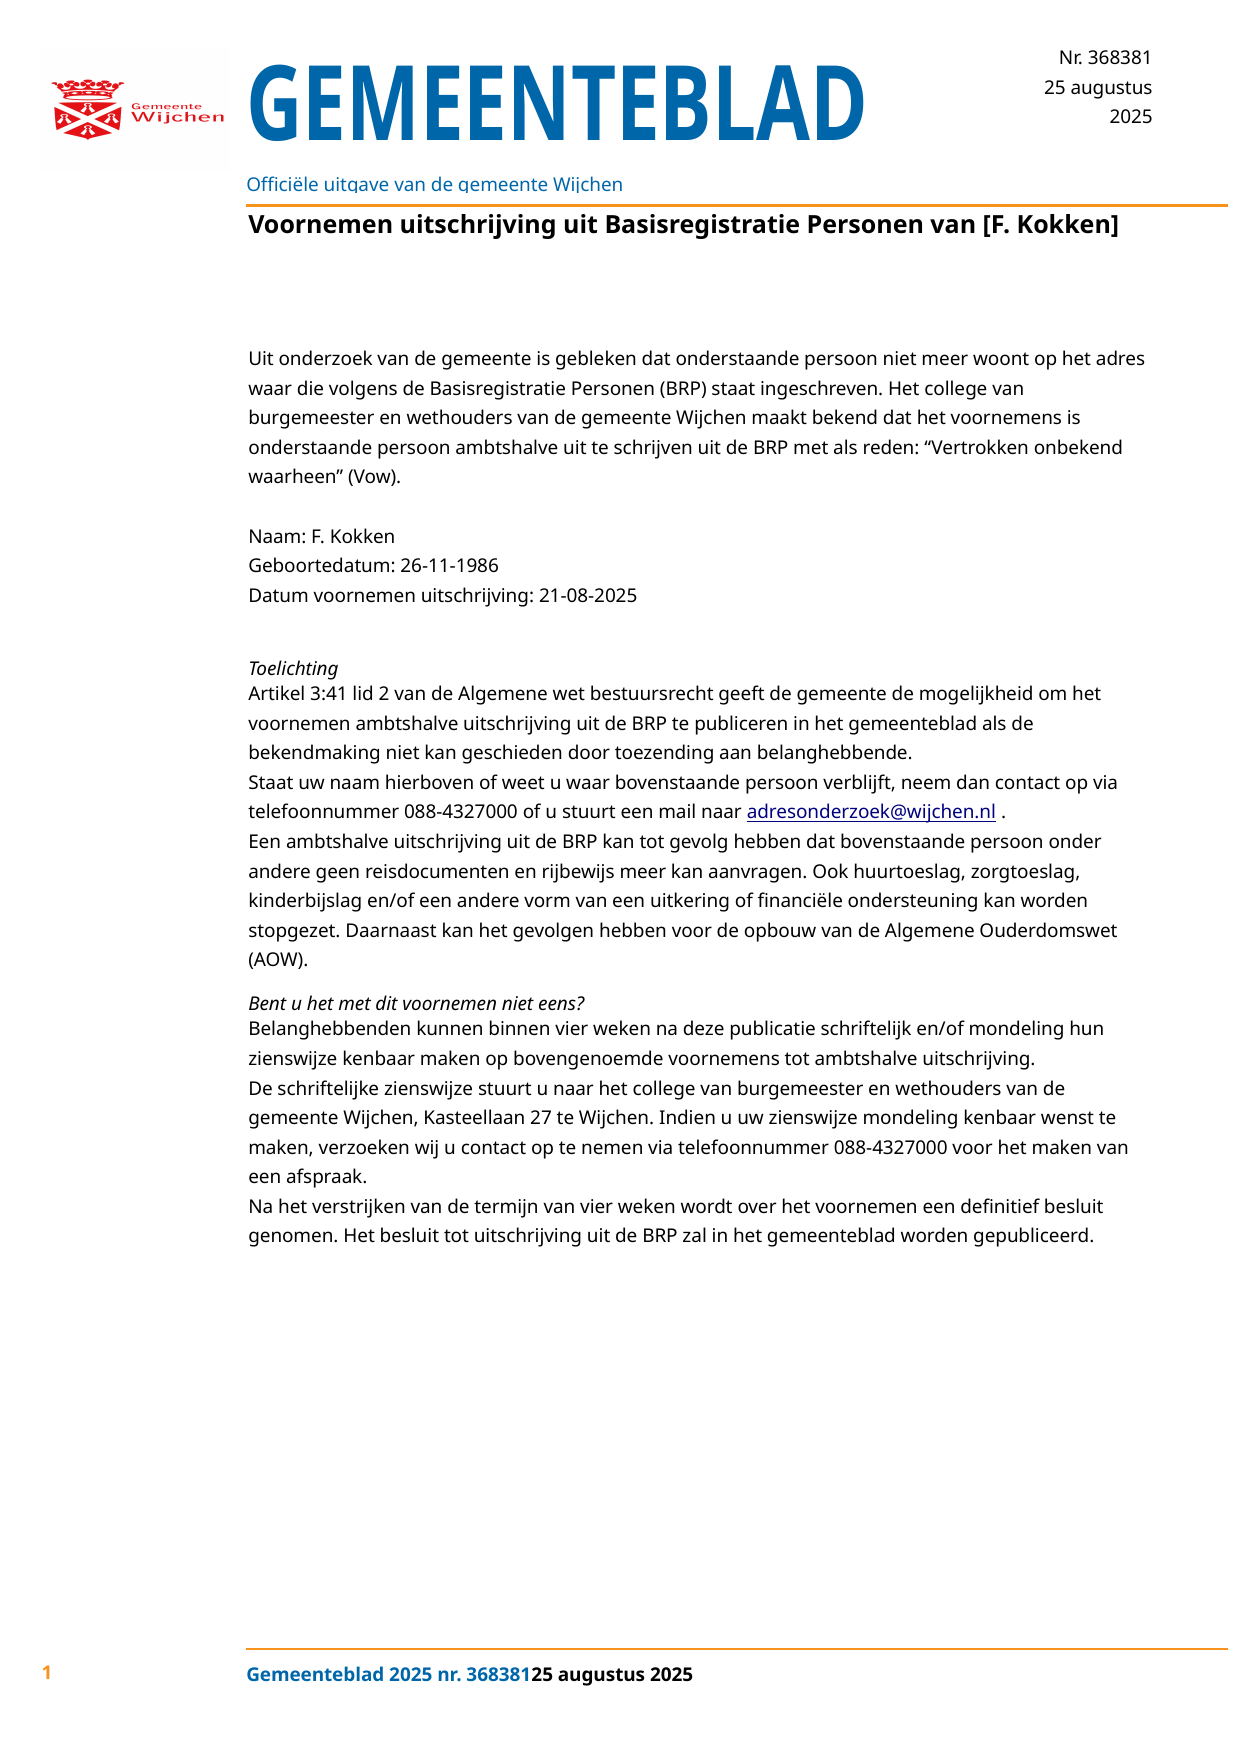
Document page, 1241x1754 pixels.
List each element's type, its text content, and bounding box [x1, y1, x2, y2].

text Geboortedatum: 26-11-1986 [248, 552, 1152, 578]
text De schriftelijke zienswijze stuurt u naar het college van burgemeester en wethouders van de gemeente Wijchen, Kasteellaan 27 te Wijchen. Indien u uw zienswijze mondeling kenbaar wenst te maken, verzoeken wij u contact op te nemen via telefoonnummer 088-4327000 voor het maken van een afspraak. [248, 1075, 1152, 1189]
text Uit onderzoek van de gemeente is gebleken dat onderstaande persoon niet meer woont op het adres waar die volgens de Basisregistratie Personen (BRP) staat ingeschreven. Het college van burgemeester en wethouders van de gemeente Wijchen maakt bekend dat het voornemens is onderstaande persoon ambtshalve uit te schrijven uit de BRP met als reden: “Vertrokken onbekend waarheen” (Vow). [248, 345, 1152, 489]
text Een ambtshalve uitschrijving uit de BRP kan tot gevolg hebben dat bovenstaande persoon onder andere geen reisdocumenten en rijbewijs meer kan aanvragen. Ook huurtoeslag, zorgtoeslag, kinderbijslag en/of een andere vorm van een uitkering of financiële ondersteuning kan worden stopgezet. Daarnaast kan het gevolgen hebben voor de opbouw van de Algemene Ouderdomswet (AOW). [248, 828, 1152, 972]
text Staat uw naam hierboven of weet u waar bovenstaande persoon verblijft, neem dan contact op via telefoonnummer 088-4327000 of u stuurt een mail naar adresonderzoek@wijchen.nl . [248, 769, 1152, 824]
text Datum voornemen uitschrijving: 21-08-2025 [248, 582, 1152, 608]
text Na het verstrijken van de termijn van vier weken wordt over het voornemen een definitief besluit genomen. Het besluit tot uitschrijving uit de BRP zal in het gemeenteblad worden gepubliceerd. [248, 1193, 1152, 1248]
text Naam: F. Kokken [248, 523, 1152, 548]
text Artikel 3:41 lid 2 van de Algemene wet bestuursrecht geeft de gemeente de mogelijkheid om het voornemen ambtshalve uitschrijving uit de BRP te publiceren in het gemeenteblad als de bekendmaking niet kan geschieden door toezending aan belanghebbende. [248, 680, 1152, 765]
text Toelichting [248, 655, 1152, 680]
text Voornemen uitschrijving uit Basisregistratie Personen van [F. Kokken] [248, 207, 1152, 241]
text Belanghebbenden kunnen binnen vier weken na deze publicatie schriftelijk en/of mondeling hun zienswijze kenbaar maken op bovengenoemde voornemens tot ambtshalve uitschrijving. [248, 1016, 1152, 1071]
text Bent u het met dit voornemen niet eens? [248, 990, 1152, 1016]
picture [41, 47, 231, 172]
